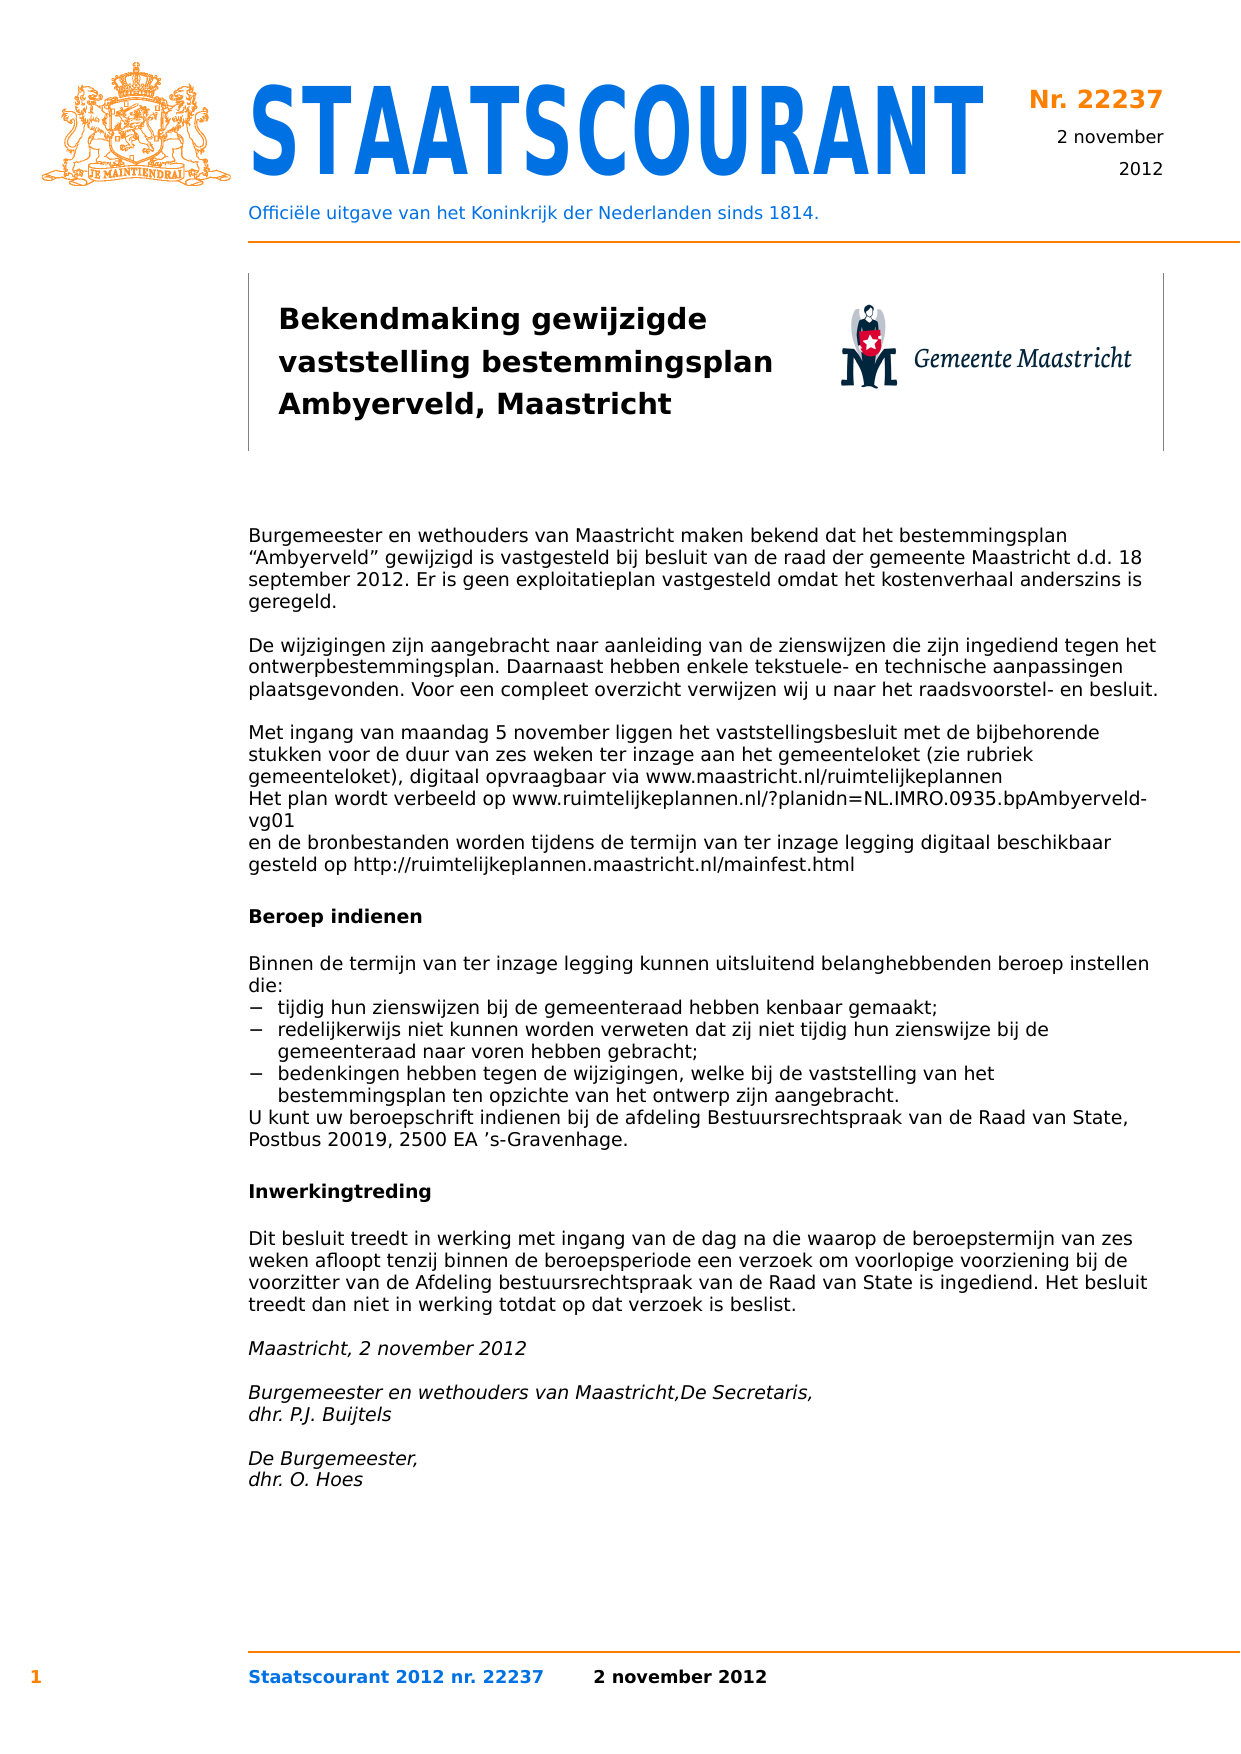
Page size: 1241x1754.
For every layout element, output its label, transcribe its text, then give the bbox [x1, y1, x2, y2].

text en de bronbestanden worden tijdens de termijn van ter inzage legging digitaal beschikbaar gesteld op http://ruimtelijkeplannen.maastricht.nl/mainfest.html [248, 832, 1163, 876]
subtitle Bekendmaking gewijzigde vaststelling bestemmingsplan Ambyerveld, Maastricht [249, 273, 1163, 451]
text − tijdig hun zienswijzen bij de gemeenteraad hebben kenbaar gemaakt; [248, 997, 1163, 1019]
text Maastricht, 2 november 2012 [248, 1338, 1163, 1360]
text U kunt uw beroepschrift indienen bij de afdeling Bestuursrechtspraak van de Raad van State, Postbus 20019, 2500 EA ’s-Gravenhage. [248, 1107, 1163, 1151]
table_cell 2012 [998, 153, 1240, 203]
picture [41, 62, 231, 186]
text Dit besluit treedt in werking met ingang van de dag na die waarop de beroepstermijn van zes weken afloopt tenzij binnen de beroepsperiode een verzoek om voorlopige voorziening bij de voorzitter van de Afdeling bestuursrechtspraak van de Raad van State is ingediend. Het besluit treedt dan niet in werking totdat op dat verzoek is beslist. [248, 1228, 1163, 1316]
text De wijzigingen zijn aangebracht naar aanleiding van de zienswijzen die zijn ingediend tegen het ontwerpbestemmingsplan. Daarnaast hebben enkele tekstuele- en technische aanpassingen plaatsgevonden. Voor een compleet overzicht verwijzen wij u naar het raadsvoorstel- en besluit. [248, 634, 1163, 700]
table_cell Officiële uitgave van het Koninkrijk der Nederlanden sinds 1814. [248, 203, 1240, 241]
text De Burgemeester, dhr. O. Hoes [248, 1447, 1163, 1491]
text Het plan wordt verbeeld op www.ruimtelijkeplannen.nl/?planidn=NL.IMRO.0935.bpAmbyerveld-vg01 [248, 788, 1163, 832]
picture [838, 302, 1134, 391]
subtitle Beroep indienen [248, 906, 1163, 928]
subtitle Inwerkingtreding [248, 1181, 1163, 1203]
table_header [25, 62, 248, 241]
table_cell 2 november [998, 121, 1240, 153]
text − redelijkerwijs niet kunnen worden verweten dat zij niet tijdig hun zienswijze bij de gemeenteraad naar voren hebben gebracht; [248, 1019, 1163, 1063]
text Burgemeester en wethouders van Maastricht maken bekend dat het bestemmingsplan “Ambyerveld” gewijzigd is vastgesteld bij besluit van de raad der gemeente Maastricht d.d. 18 september 2012. Er is geen exploitatieplan vastgesteld omdat het kostenverhaal anderszins is geregeld. [248, 525, 1163, 613]
text − bedenkingen hebben tegen de wijzigingen, welke bij de vaststelling van het bestemmingsplan ten opzichte van het ontwerp zijn aangebracht. [248, 1063, 1163, 1107]
text Burgemeester en wethouders van Maastricht,De Secretaris, dhr. P.J. Buijtels [248, 1382, 1163, 1426]
text Met ingang van maandag 5 november liggen het vaststellingsbesluit met de bijbehorende stukken voor de duur van zes weken ter inzage aan het gemeenteloket (zie rubriek gemeenteloket), digitaal opvraagbaar via www.maastricht.nl/ruimtelijkeplannen [248, 722, 1163, 788]
table_header STAATSCOURANT [248, 62, 998, 203]
text Binnen de termijn van ter inzage legging kunnen uitsluitend belanghebbenden beroep instellen die: [248, 953, 1163, 997]
table_header Nr. 22237 [998, 62, 1240, 121]
